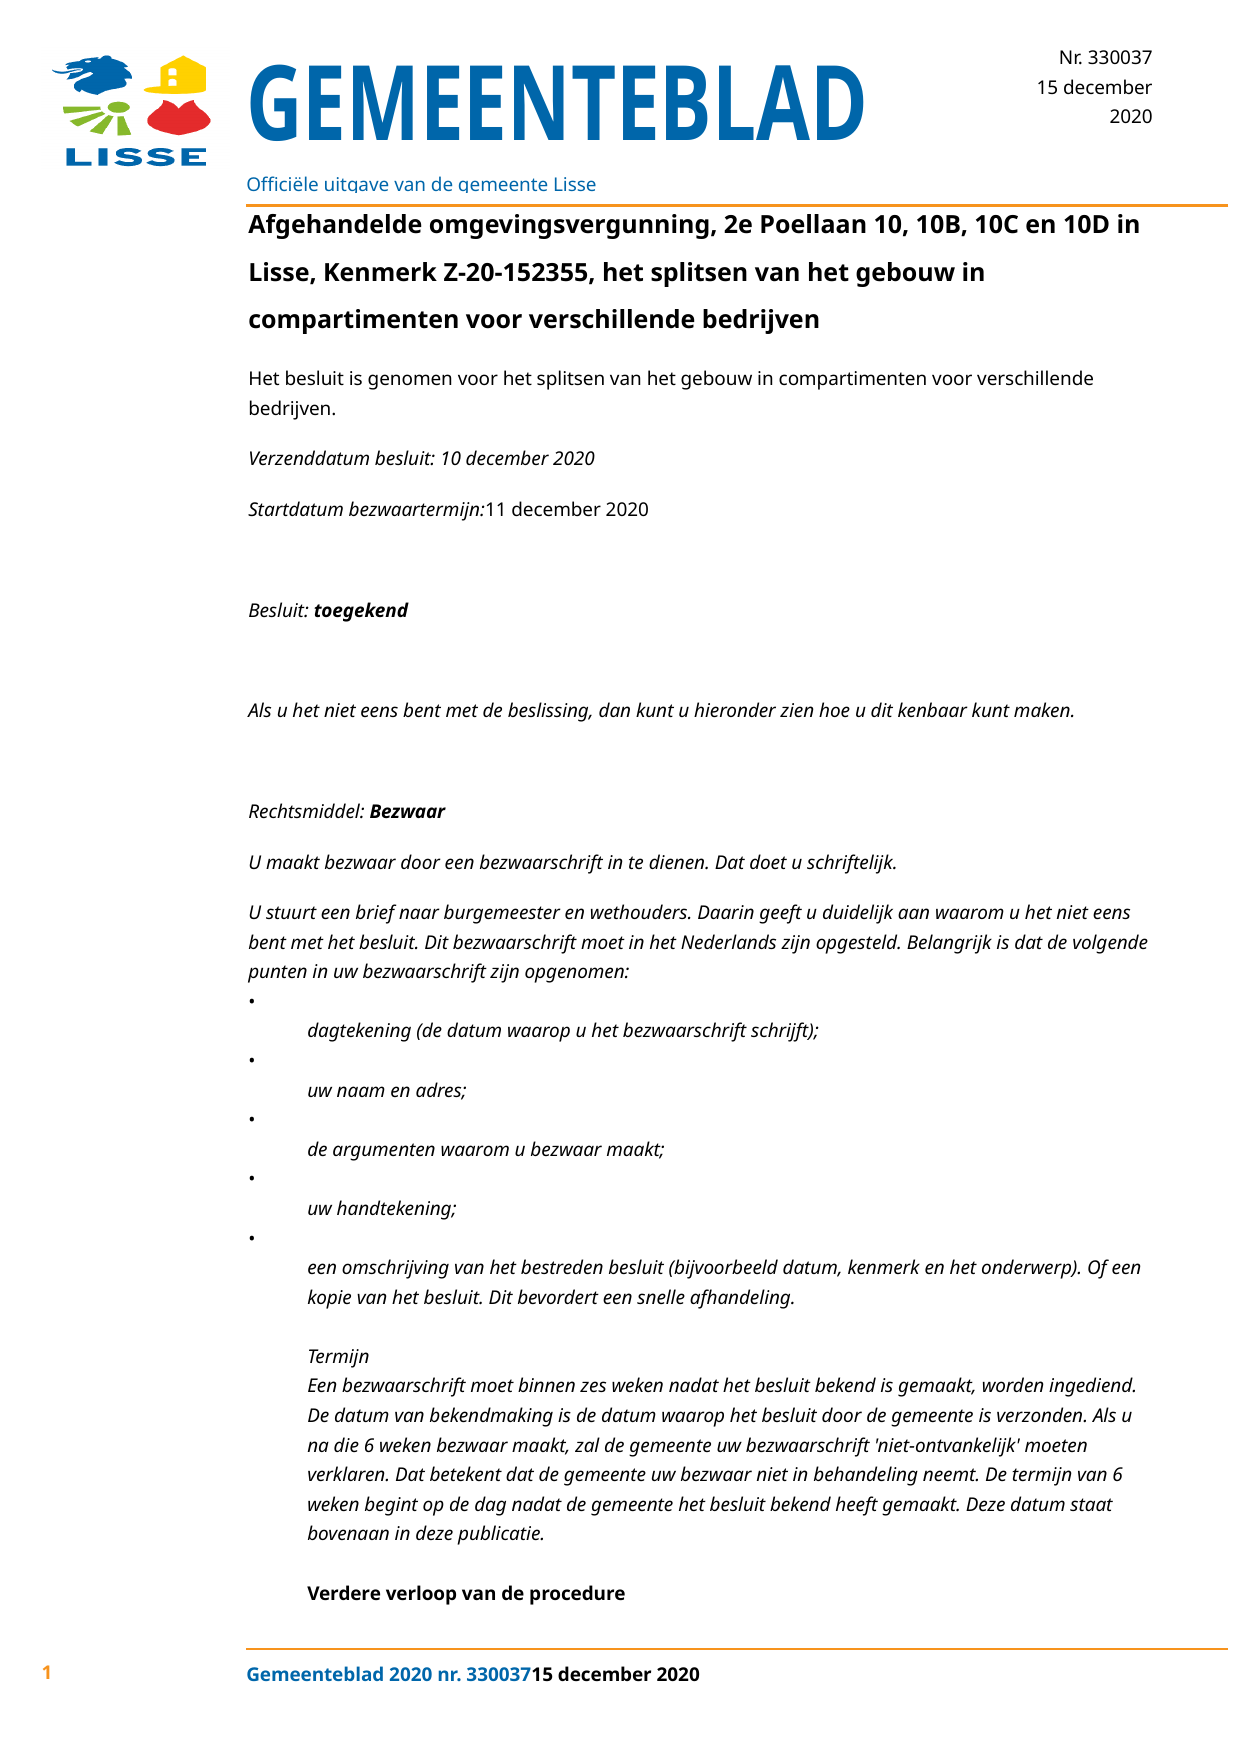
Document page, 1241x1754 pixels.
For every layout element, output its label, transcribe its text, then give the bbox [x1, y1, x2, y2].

text Afgehandelde omgevingsvergunning, 2e Poellaan 10, 10B, 10C en 10D in Lisse, Kenmerk Z-20-152355, het splitsen van het gebouw in compartimenten voor verschillende bedrijven [248, 207, 1152, 336]
list dagtekening (de datum waarop u het bezwaarschrift schrijft); [248, 1018, 1152, 1043]
list uw naam en adres; [248, 1077, 1152, 1102]
list Verdere verloop van de procedure [248, 1580, 1152, 1605]
list de argumenten waarom u bezwaar maakt; [248, 1136, 1152, 1162]
text Als u het niet eens bent met de beslissing, dan kunt u hieronder zien hoe u dit kenbaar kunt maken. [248, 698, 1152, 723]
text Besluit: toegekend [248, 597, 1152, 622]
text Rechtsmiddel: Bezwaar [248, 798, 1152, 824]
text U stuurt een brief naar burgemeester en wethouders. Daarin geeft u duidelijk aan waarom u het niet eens bent met het besluit. Dit bezwaarschrift moet in het Nederlands zijn opgesteld. Belangrijk is dat de volgende punten in uw bezwaarschrift zijn opgenomen: [248, 899, 1152, 984]
text Verzenddatum besluit: 10 december 2020 [248, 446, 1152, 471]
text Het besluit is genomen voor het splitsen van het gebouw in compartimenten voor verschillende bedrijven. [248, 366, 1152, 421]
text Startdatum bezwaartermijn:11 december 2020 [248, 496, 1152, 522]
list Een bezwaarschrift moet binnen zes weken nadat het besluit bekend is gemaakt, worden ingediend. De datum van bekendmaking is de datum waarop het besluit door de gemeente is verzonden. Als u na die 6 weken bezwaar maakt, zal de gemeente uw bezwaarschrift 'niet-ontvankelijk' moeten verklaren. Dat betekent dat de gemeente uw bezwaar niet in behandeling neemt. De termijn van 6 weken begint op de dag nadat de gemeente het besluit bekend heeft gemaakt. Deze datum staat bovenaan in deze publicatie. [248, 1373, 1152, 1546]
list Termijn [248, 1343, 1152, 1369]
list uw handtekening; [248, 1195, 1152, 1221]
text U maakt bezwaar door een bezwaarschrift in te dienen. Dat doet u schriftelijk. [248, 849, 1152, 874]
list een omschrijving van het bestreden besluit (bijvoorbeeld datum, kenmerk en het onderwerp). Of een kopie van het besluit. Dit bevordert een snelle afhandeling. [248, 1254, 1152, 1309]
picture [41, 47, 231, 172]
